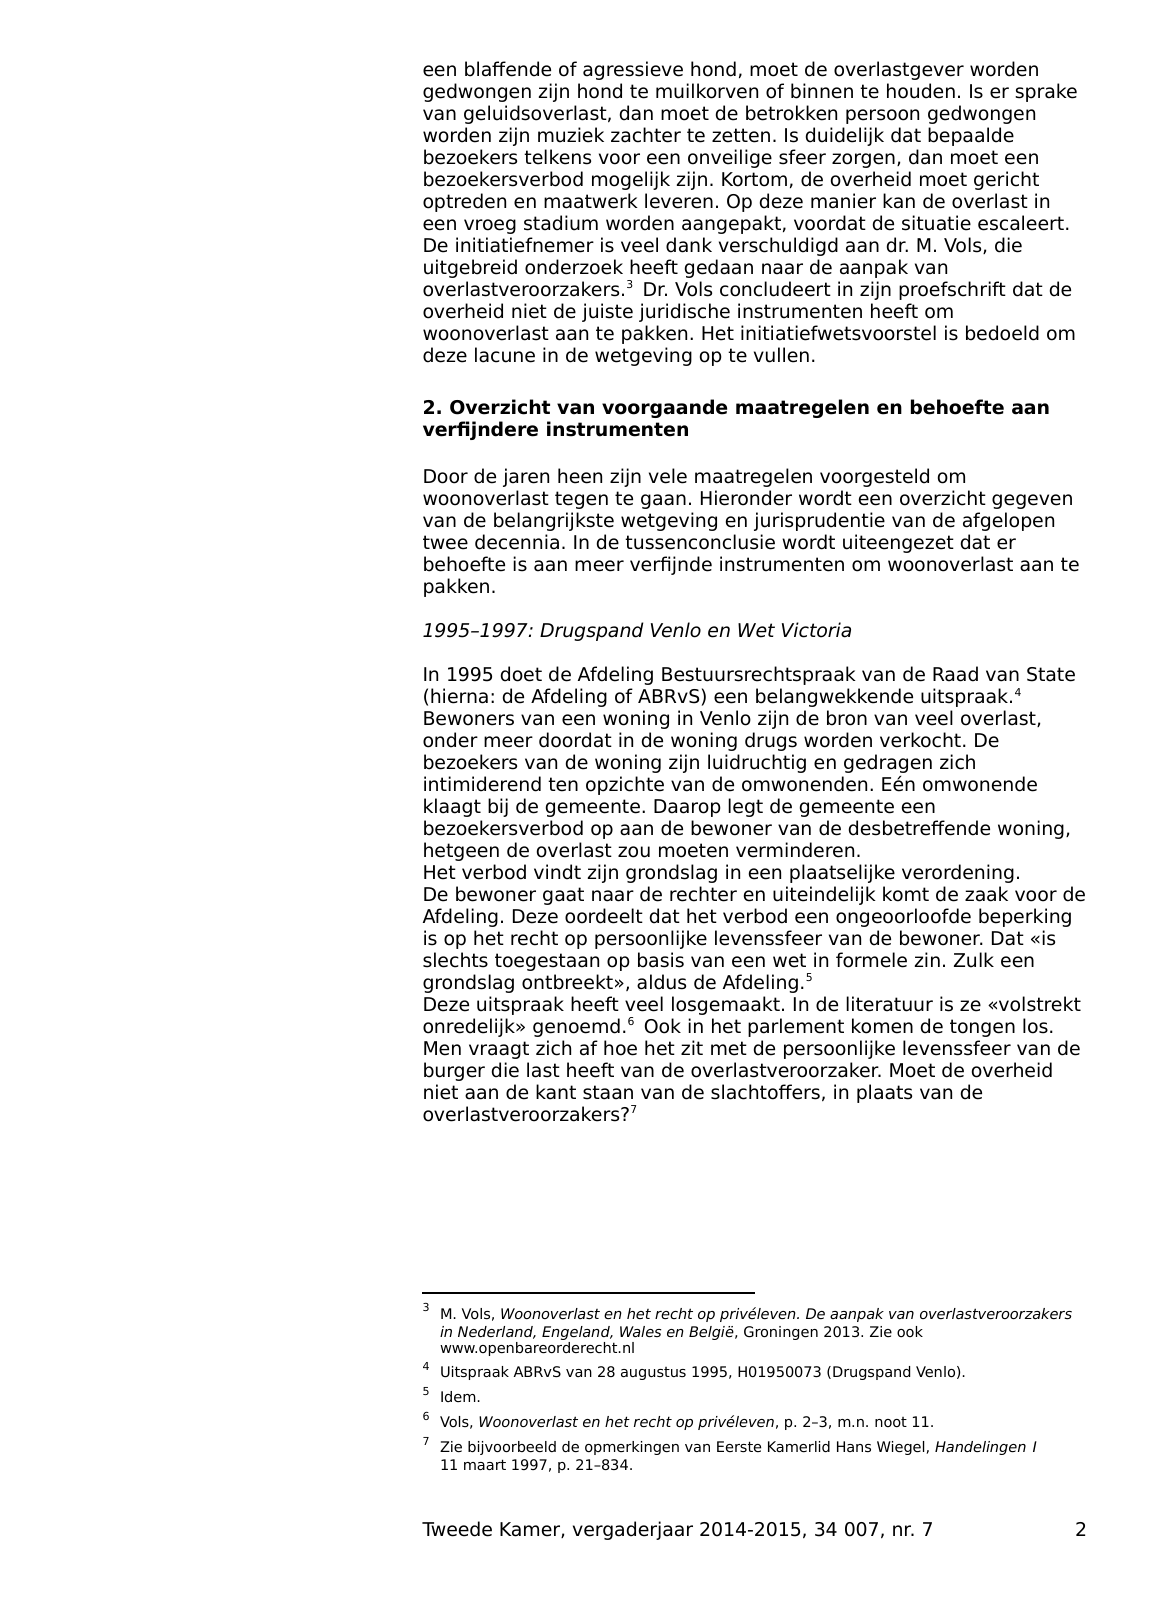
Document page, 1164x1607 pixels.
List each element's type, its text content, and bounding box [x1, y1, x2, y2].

text Uitspraak ABRvS van 28 augustus 1995, H01950073 (Drugspand Venlo). [422, 1360, 1087, 1382]
text Het verbod vindt zijn grondslag in een plaatselijke verordening. [422, 862, 1087, 884]
text Door de jaren heen zijn vele maatregelen voorgesteld om woonoverlast tegen te gaan. Hieronder wordt een overzicht gegeven van de belangrijkste wetgeving en jurisprudentie van de afgelopen twee decennia. In de tussenconclusie wordt uiteengezet dat er behoefte is aan meer verfijnde instrumenten om woonoverlast aan te pakken. [422, 466, 1087, 598]
text M. Vols, Woonoverlast en het recht op privéleven. De aanpak van overlastveroorzakers in Nederland, Engeland, Wales en België, Groningen 2013. Zie ook www.openbareorderecht.nl [422, 1302, 1087, 1357]
subtitle 2. Overzicht van voorgaande maatregelen en behoefte aan verfijndere instrumenten [422, 397, 1087, 441]
text De initiatiefnemer is veel dank verschuldigd aan dr. M. Vols, die uitgebreid onderzoek heeft gedaan naar de aanpak van overlastveroorzakers. Dr. Vols concludeert in zijn proefschrift dat de overheid niet de juiste juridische instrumenten heeft om woonoverlast aan te pakken. Het initiatiefwetsvoorstel is bedoeld om deze lacune in de wetgeving op te vullen. [422, 235, 1087, 367]
text De bewoner gaat naar de rechter en uiteindelijk komt de zaak voor de Afdeling. Deze oordeelt dat het verbod een ongeoorloofde beperking is op het recht op persoonlijke levenssfeer van de bewoner. Dat «is slechts toegestaan op basis van een wet in formele zin. Zulk een grondslag ontbreekt», aldus de Afdeling. [422, 884, 1087, 994]
text Vols, Woonoverlast en het recht op privéleven, p. 2–3, m.n. noot 11. [422, 1410, 1087, 1432]
text een blaffende of agressieve hond, moet de overlastgever worden gedwongen zijn hond te muilkorven of binnen te houden. Is er sprake van geluidsoverlast, dan moet de betrokken persoon gedwongen worden zijn muziek zachter te zetten. Is duidelijk dat bepaalde bezoekers telkens voor een onveilige sfeer zorgen, dan moet een bezoekersverbod mogelijk zijn. Kortom, de overheid moet gericht optreden en maatwerk leveren. Op deze manier kan de overlast in een vroeg stadium worden aangepakt, voordat de situatie escaleert. [422, 59, 1087, 235]
text Deze uitspraak heeft veel losgemaakt. In de literatuur is ze «volstrekt onredelijk» genoemd. Ook in het parlement komen de tongen los. Men vraagt zich af hoe het zit met de persoonlijke levenssfeer van de burger die last heeft van de overlastveroorzaker. Moet de overheid niet aan de kant staan van de slachtoffers, in plaats van de overlastveroorzakers? [422, 994, 1087, 1126]
text Idem. [422, 1385, 1087, 1407]
subtitle 1995–1997: Drugspand Venlo en Wet Victoria [422, 620, 1087, 642]
text Zie bijvoorbeeld de opmerkingen van Eerste Kamerlid Hans Wiegel, Handelingen I 11 maart 1997, p. 21–834. [422, 1435, 1087, 1474]
text In 1995 doet de Afdeling Bestuursrechtspraak van de Raad van State (hierna: de Afdeling of ABRvS) een belangwekkende uitspraak. Bewoners van een woning in Venlo zijn de bron van veel overlast, onder meer doordat in de woning drugs worden verkocht. De bezoekers van de woning zijn luidruchtig en gedragen zich intimiderend ten opzichte van de omwonenden. Eén omwonende klaagt bij de gemeente. Daarop legt de gemeente een bezoekersverbod op aan de bewoner van de desbetreffende woning, hetgeen de overlast zou moeten verminderen. [422, 664, 1087, 862]
